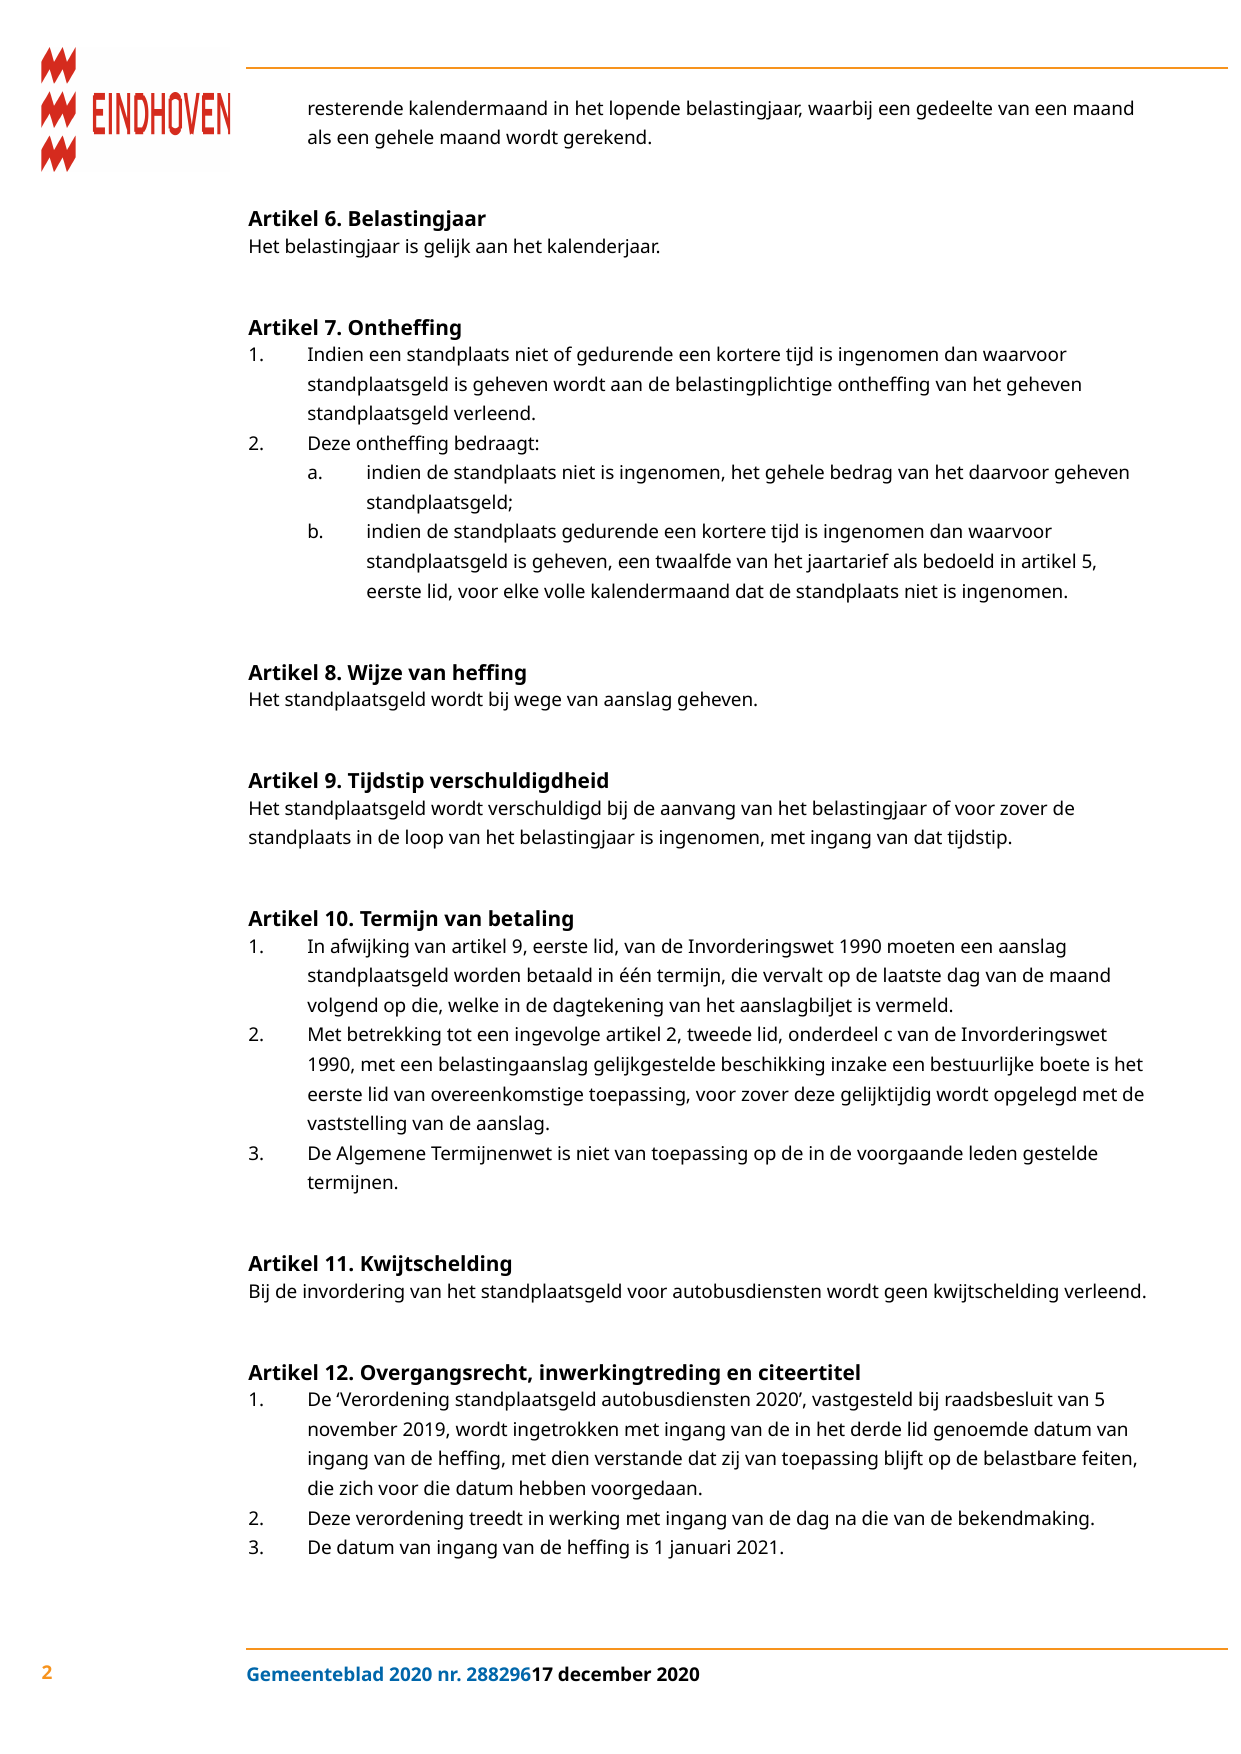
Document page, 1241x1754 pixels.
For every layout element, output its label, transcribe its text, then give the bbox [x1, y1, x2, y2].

list De datum van ingang van de heffing is 1 januari 2021. [248, 1534, 1152, 1560]
list Met betrekking tot een ingevolge artikel 2, tweede lid, onderdeel c van de Invorderingswet 1990, met een belastingaanslag gelijkgestelde beschikking inzake een bestuurlijke boete is het eerste lid van overeenkomstige toepassing, voor zover deze gelijktijdig wordt opgelegd met de vaststelling van de aanslag. [248, 1022, 1152, 1136]
text Het standplaatsgeld wordt bij wege van aanslag geheven. [248, 686, 1152, 712]
list De Algemene Termijnenwet is niet van toepassing op de in de voorgaande leden gestelde termijnen. [248, 1140, 1152, 1195]
list indien de standplaats niet is ingenomen, het gehele bedrag van het daarvoor geheven standplaatsgeld; [307, 459, 1152, 515]
list Indien een standplaats niet of gedurende een kortere tijd is ingenomen dan waarvoor standplaatsgeld is geheven wordt aan de belastingplichtige ontheffing van het geheven standplaatsgeld verleend. [248, 341, 1152, 426]
list resterende kalendermaand in het lopende belastingjaar, waarbij een gedeelte van een maand als een gehele maand wordt gerekend. [248, 95, 1152, 150]
picture [41, 47, 231, 172]
list indien de standplaats gedurende een kortere tijd is ingenomen dan waarvoor standplaatsgeld is geheven, een twaalfde van het jaartarief als bedoeld in artikel 5, eerste lid, voor elke volle kalendermaand dat de standplaats niet is ingenomen. [307, 519, 1152, 604]
text Het belastingjaar is gelijk aan het kalenderjaar. [248, 233, 1152, 258]
text Artikel 7. Ontheffing [248, 313, 1152, 341]
text Het standplaatsgeld wordt verschuldigd bij de aanvang van het belastingjaar of voor zover de standplaats in de loop van het belastingjaar is ingenomen, met ingang van dat tijdstip. [248, 795, 1152, 850]
list De ‘Verordening standplaatsgeld autobusdiensten 2020’, vastgesteld bij raadsbesluit van 5 november 2019, wordt ingetrokken met ingang van de in het derde lid genoemde datum van ingang van de heffing, met dien verstande dat zij van toepassing blijft op de belastbare feiten, die zich voor die datum hebben voorgedaan. [248, 1386, 1152, 1501]
list In afwijking van artikel 9, eerste lid, van de Invorderingswet 1990 moeten een aanslag standplaatsgeld worden betaald in één termijn, die vervalt op de laatste dag van de maand volgend op die, welke in de dagtekening van het aanslagbiljet is vermeld. [248, 933, 1152, 1018]
list Deze ontheffing bedraagt: [248, 430, 1152, 456]
text Artikel 8. Wijze van heffing [248, 658, 1152, 686]
text Artikel 6. Belastingjaar [248, 204, 1152, 233]
text Artikel 9. Tijdstip verschuldigdheid [248, 766, 1152, 795]
list Deze verordening treedt in werking met ingang van de dag na die van de bekendmaking. [248, 1505, 1152, 1530]
text Bij de invordering van het standplaatsgeld voor autobusdiensten wordt geen kwijtschelding verleend. [248, 1278, 1152, 1304]
text Artikel 12. Overgangsrecht, inwerkingtreding en citeertitel [248, 1358, 1152, 1386]
text Artikel 11. Kwijtschelding [248, 1249, 1152, 1278]
text Artikel 10. Termijn van betaling [248, 904, 1152, 933]
